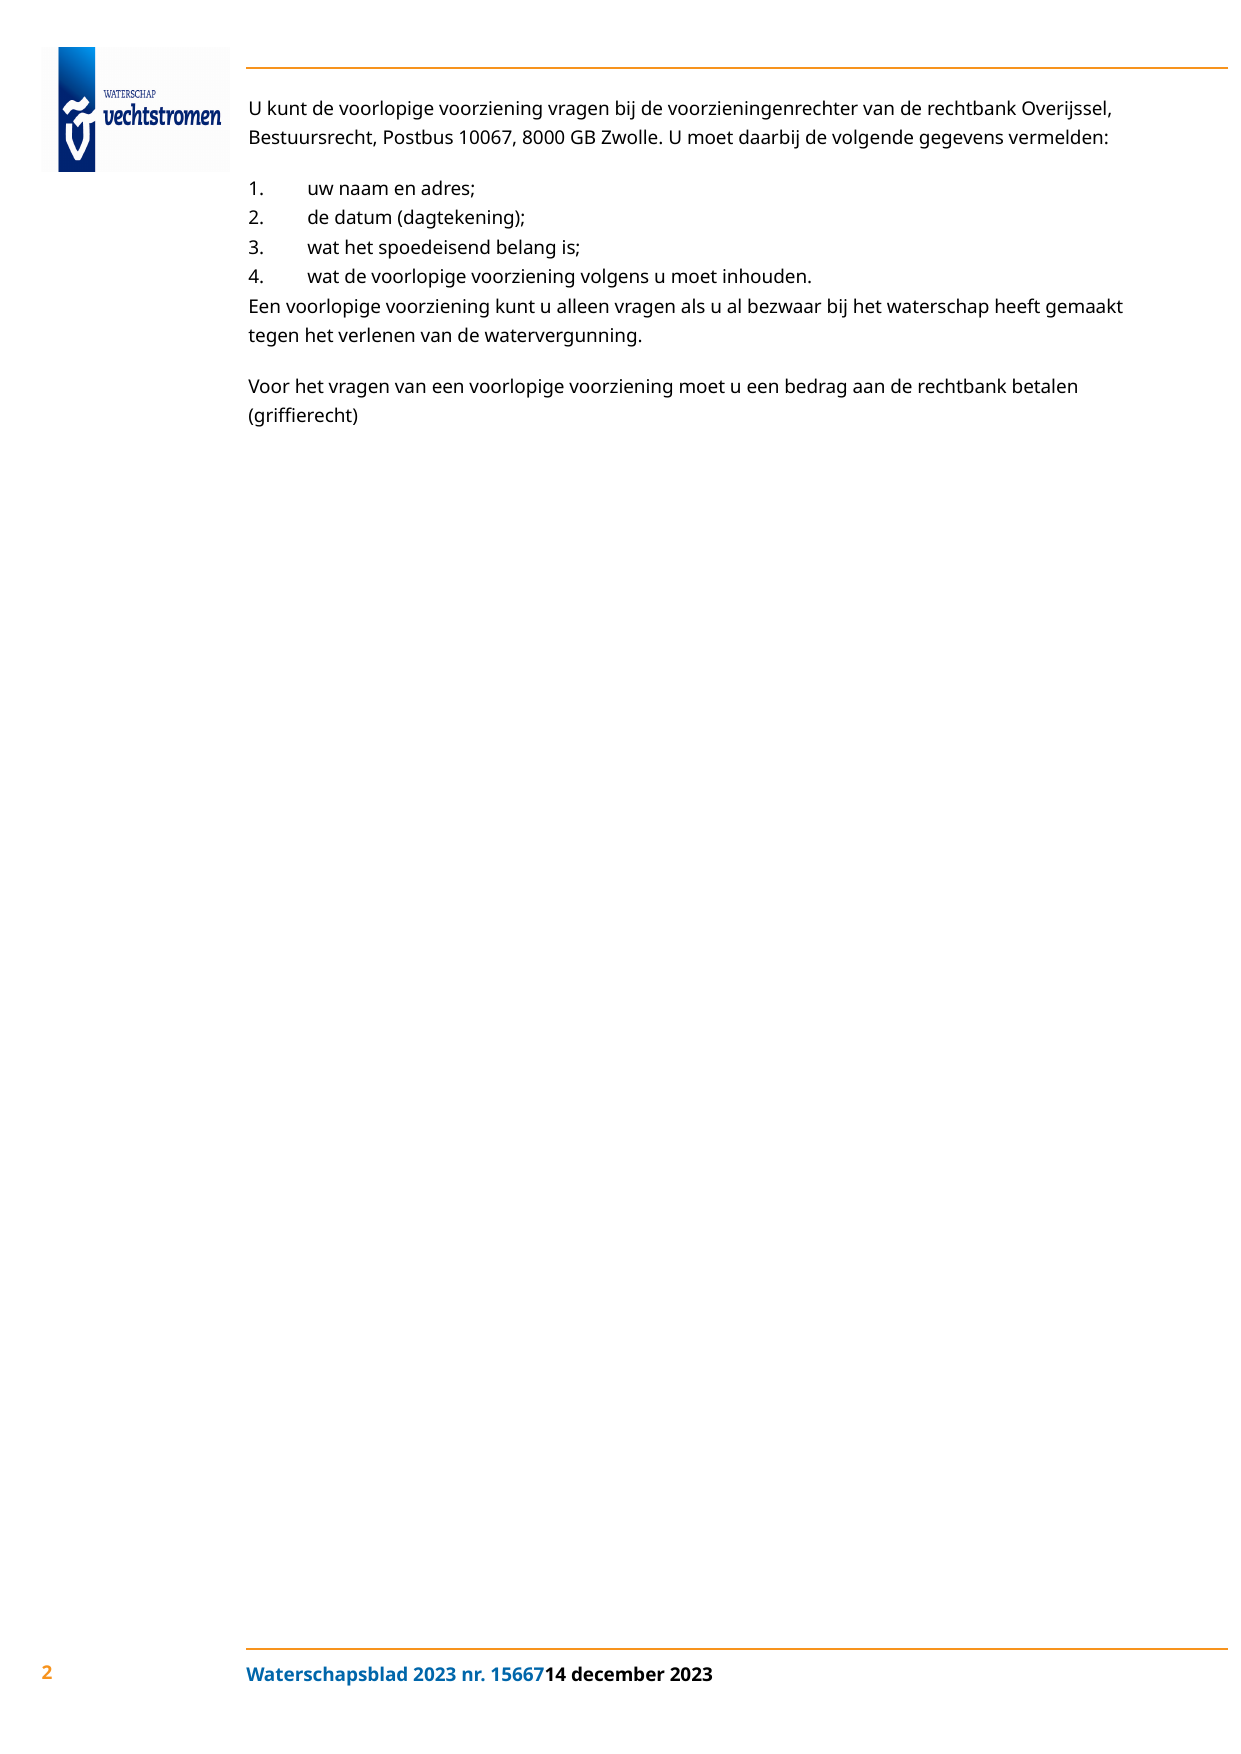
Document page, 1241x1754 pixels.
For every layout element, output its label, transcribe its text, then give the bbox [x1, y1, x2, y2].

list de datum (dagtekening); [248, 204, 1152, 230]
list uw naam en adres; [248, 175, 1152, 201]
text U kunt de voorlopige voorziening vragen bij de voorzieningenrechter van de rechtbank Overijssel, Bestuursrecht, Postbus 10067, 8000 GB Zwolle. U moet daarbij de volgende gegevens vermelden: [248, 95, 1152, 150]
list wat het spoedeisend belang is; [248, 234, 1152, 260]
text Voor het vragen van een voorlopige voorziening moet u een bedrag aan de rechtbank betalen (griffierecht) [248, 373, 1152, 428]
picture [41, 47, 231, 172]
list wat de voorlopige voorziening volgens u moet inhouden. [248, 263, 1152, 289]
text Een voorlopige voorziening kunt u alleen vragen als u al bezwaar bij het waterschap heeft gemaakt tegen het verlenen van de watervergunning. [248, 293, 1152, 348]
